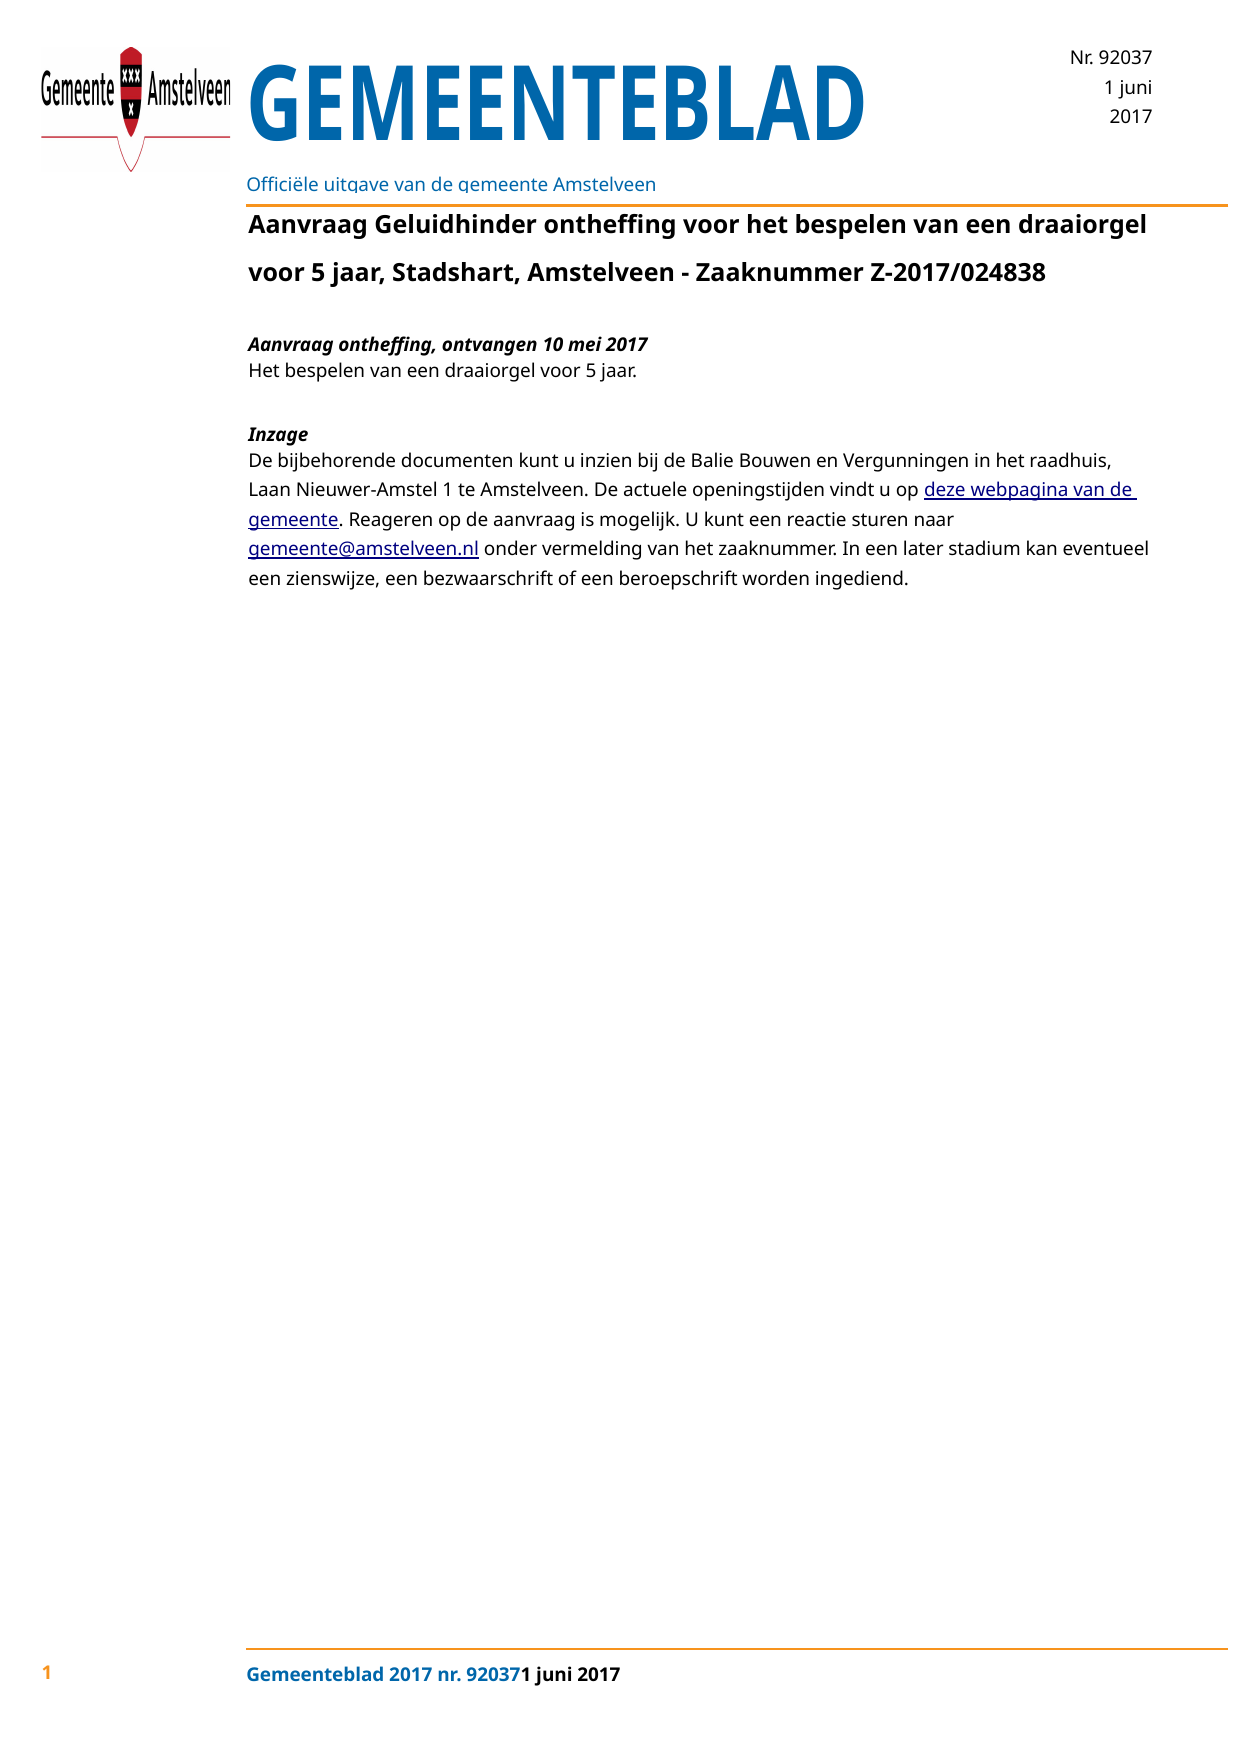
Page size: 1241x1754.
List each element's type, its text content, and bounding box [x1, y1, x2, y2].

text De bijbehorende documenten kunt u inzien bij de Balie Bouwen en Vergunningen in het raadhuis, Laan Nieuwer-Amstel 1 te Amstelveen. De actuele openingstijden vindt u op deze webpagina van de gemeente. Reageren op de aanvraag is mogelijk. U kunt een reactie sturen naar gemeente@amstelveen.nl onder vermelding van het zaaknummer. In een later stadium kan eventueel een zienswijze, een bezwaarschrift of een beroepschrift worden ingediend. [248, 447, 1152, 591]
picture [41, 47, 231, 172]
text Aanvraag Geluidhinder ontheffing voor het bespelen van een draaiorgel voor 5 jaar, Stadshart, Amstelveen - Zaaknummer Z-2017/024838 [248, 207, 1152, 288]
text Het bespelen van een draaiorgel voor 5 jaar. [248, 357, 1152, 383]
text Inzage [248, 421, 1152, 447]
text Aanvraag ontheffing, ontvangen 10 mei 2017 [248, 331, 1152, 357]
